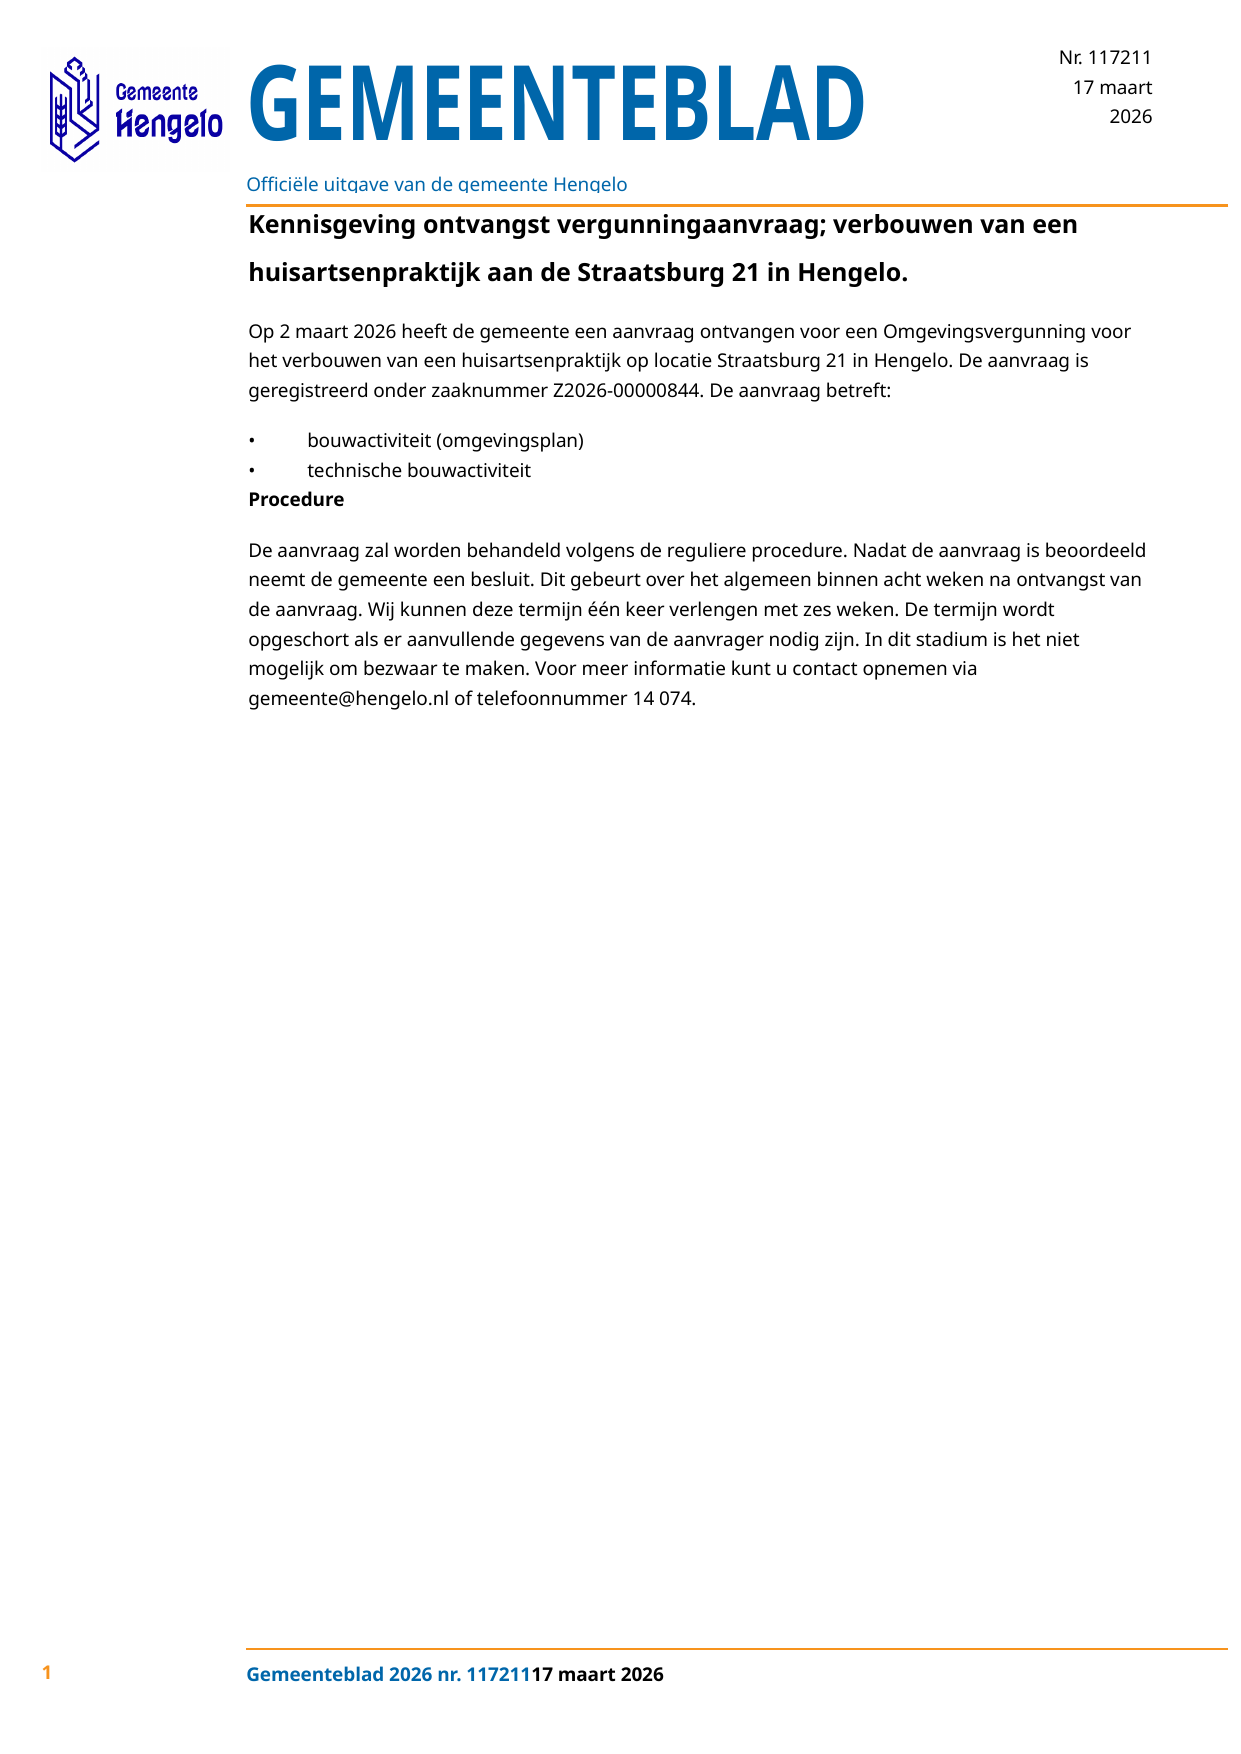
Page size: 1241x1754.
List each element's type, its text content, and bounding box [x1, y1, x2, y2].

picture [41, 47, 231, 172]
list bouwactiviteit (omgevingsplan) [248, 427, 1152, 453]
list technische bouwactiviteit [248, 457, 1152, 483]
text Op 2 maart 2026 heeft de gemeente een aanvraag ontvangen voor een Omgevingsvergunning voor het verbouwen van een huisartsenpraktijk op locatie Straatsburg 21 in Hengelo. De aanvraag is geregistreerd onder zaaknummer Z2026-00000844. De aanvraag betreft: [248, 318, 1152, 403]
text De aanvraag zal worden behandeld volgens de reguliere procedure. Nadat de aanvraag is beoordeeld neemt de gemeente een besluit. Dit gebeurt over het algemeen binnen acht weken na ontvangst van de aanvraag. Wij kunnen deze termijn één keer verlengen met zes weken. De termijn wordt opgeschort als er aanvullende gegevens van de aanvrager nodig zijn. In dit stadium is het niet mogelijk om bezwaar te maken. Voor meer informatie kunt u contact opnemen via gemeente@hengelo.nl of telefoonnummer 14 074. [248, 537, 1152, 711]
text Procedure [248, 487, 1152, 512]
text Kennisgeving ontvangst vergunningaanvraag; verbouwen van een huisartsenpraktijk aan de Straatsburg 21 in Hengelo. [248, 207, 1152, 288]
